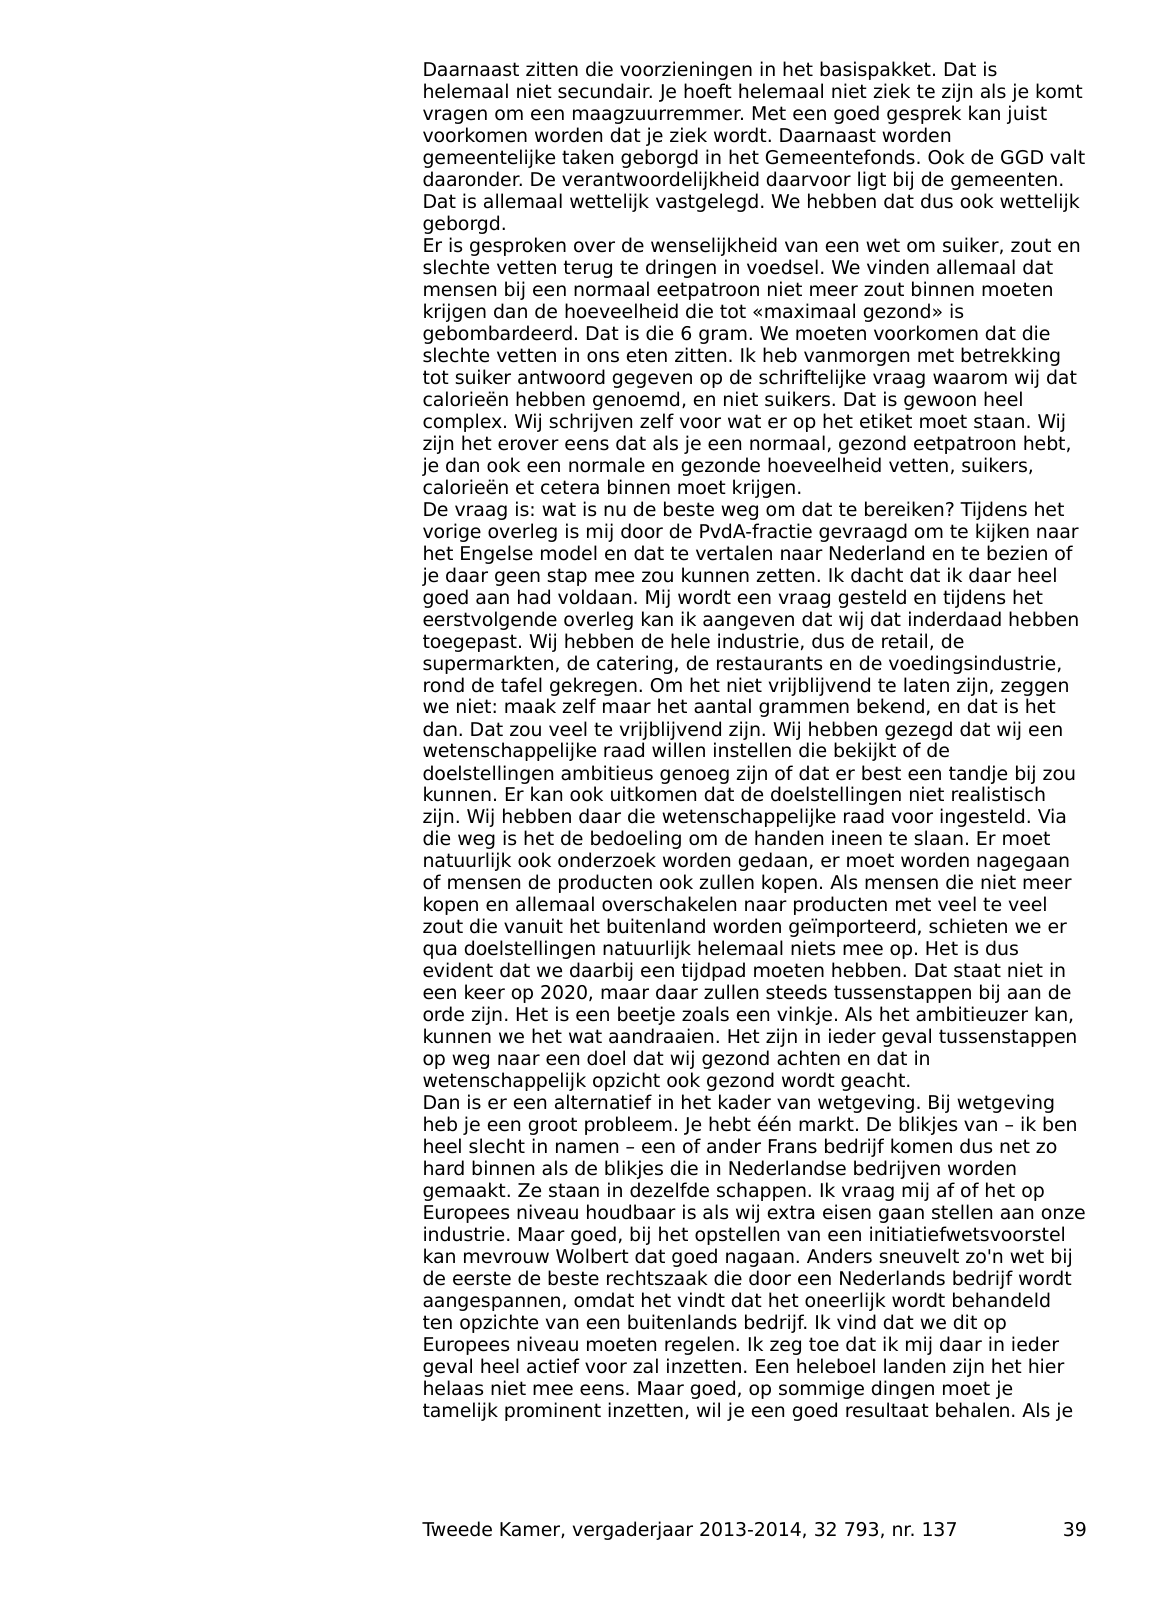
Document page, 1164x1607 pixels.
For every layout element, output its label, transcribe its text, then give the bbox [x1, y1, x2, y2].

text Dan is er een alternatief in het kader van wetgeving. Bij wetgeving heb je een groot probleem. Je hebt één markt. De blikjes van – ik ben heel slecht in namen – een of ander Frans bedrijf komen dus net zo hard binnen als de blikjes die in Nederlandse bedrijven worden gemaakt. Ze staan in dezelfde schappen. Ik vraag mij af of het op Europees niveau houdbaar is als wij extra eisen gaan stellen aan onze industrie. Maar goed, bij het opstellen van een initiatiefwetsvoorstel kan mevrouw Wolbert dat goed nagaan. Anders sneuvelt zo'n wet bij de eerste de beste rechtszaak die door een Nederlands bedrijf wordt aangespannen, omdat het vindt dat het oneerlijk wordt behandeld ten opzichte van een buitenlands bedrijf. Ik vind dat we dit op Europees niveau moeten regelen. Ik zeg toe dat ik mij daar in ieder geval heel actief voor zal inzetten. Een heleboel landen zijn het hier helaas niet mee eens. Maar goed, op sommige dingen moet je tamelijk prominent inzetten, wil je een goed resultaat behalen. Als je [422, 1092, 1087, 1422]
text Er is gesproken over de wenselijkheid van een wet om suiker, zout en slechte vetten terug te dringen in voedsel. We vinden allemaal dat mensen bij een normaal eetpatroon niet meer zout binnen moeten krijgen dan de hoeveelheid die tot «maximaal gezond» is gebombardeerd. Dat is die 6 gram. We moeten voorkomen dat die slechte vetten in ons eten zitten. Ik heb vanmorgen met betrekking tot suiker antwoord gegeven op de schriftelijke vraag waarom wij dat calorieën hebben genoemd, en niet suikers. Dat is gewoon heel complex. Wij schrijven zelf voor wat er op het etiket moet staan. Wij zijn het erover eens dat als je een normaal, gezond eetpatroon hebt, je dan ook een normale en gezonde hoeveelheid vetten, suikers, calorieën et cetera binnen moet krijgen. [422, 235, 1087, 499]
text De vraag is: wat is nu de beste weg om dat te bereiken? Tijdens het vorige overleg is mij door de PvdA-fractie gevraagd om te kijken naar het Engelse model en dat te vertalen naar Nederland en te bezien of je daar geen stap mee zou kunnen zetten. Ik dacht dat ik daar heel goed aan had voldaan. Mij wordt een vraag gesteld en tijdens het eerstvolgende overleg kan ik aangeven dat wij dat inderdaad hebben toegepast. Wij hebben de hele industrie, dus de retail, de supermarkten, de catering, de restaurants en de voedingsindustrie, rond de tafel gekregen. Om het niet vrijblijvend te laten zijn, zeggen we niet: maak zelf maar het aantal grammen bekend, en dat is het dan. Dat zou veel te vrijblijvend zijn. Wij hebben gezegd dat wij een wetenschappelijke raad willen instellen die bekijkt of de doelstellingen ambitieus genoeg zijn of dat er best een tandje bij zou kunnen. Er kan ook uitkomen dat de doelstellingen niet realistisch zijn. Wij hebben daar die wetenschappelijke raad voor ingesteld. Via die weg is het de bedoeling om de handen ineen te slaan. Er moet natuurlijk ook onderzoek worden gedaan, er moet worden nagegaan of mensen de producten ook zullen kopen. Als mensen die niet meer kopen en allemaal overschakelen naar producten met veel te veel zout die vanuit het buitenland worden geïmporteerd, schieten we er qua doelstellingen natuurlijk helemaal niets mee op. Het is dus evident dat we daarbij een tijdpad moeten hebben. Dat staat niet in een keer op 2020, maar daar zullen steeds tussenstappen bij aan de orde zijn. Het is een beetje zoals een vinkje. Als het ambitieuzer kan, kunnen we het wat aandraaien. Het zijn in ieder geval tussenstappen op weg naar een doel dat wij gezond achten en dat in wetenschappelijk opzicht ook gezond wordt geacht. [422, 499, 1087, 1092]
text Daarnaast zitten die voorzieningen in het basispakket. Dat is helemaal niet secundair. Je hoeft helemaal niet ziek te zijn als je komt vragen om een maagzuurremmer. Met een goed gesprek kan juist voorkomen worden dat je ziek wordt. Daarnaast worden gemeentelijke taken geborgd in het Gemeentefonds. Ook de GGD valt daaronder. De verantwoordelijkheid daarvoor ligt bij de gemeenten. Dat is allemaal wettelijk vastgelegd. We hebben dat dus ook wettelijk geborgd. [422, 59, 1087, 235]
